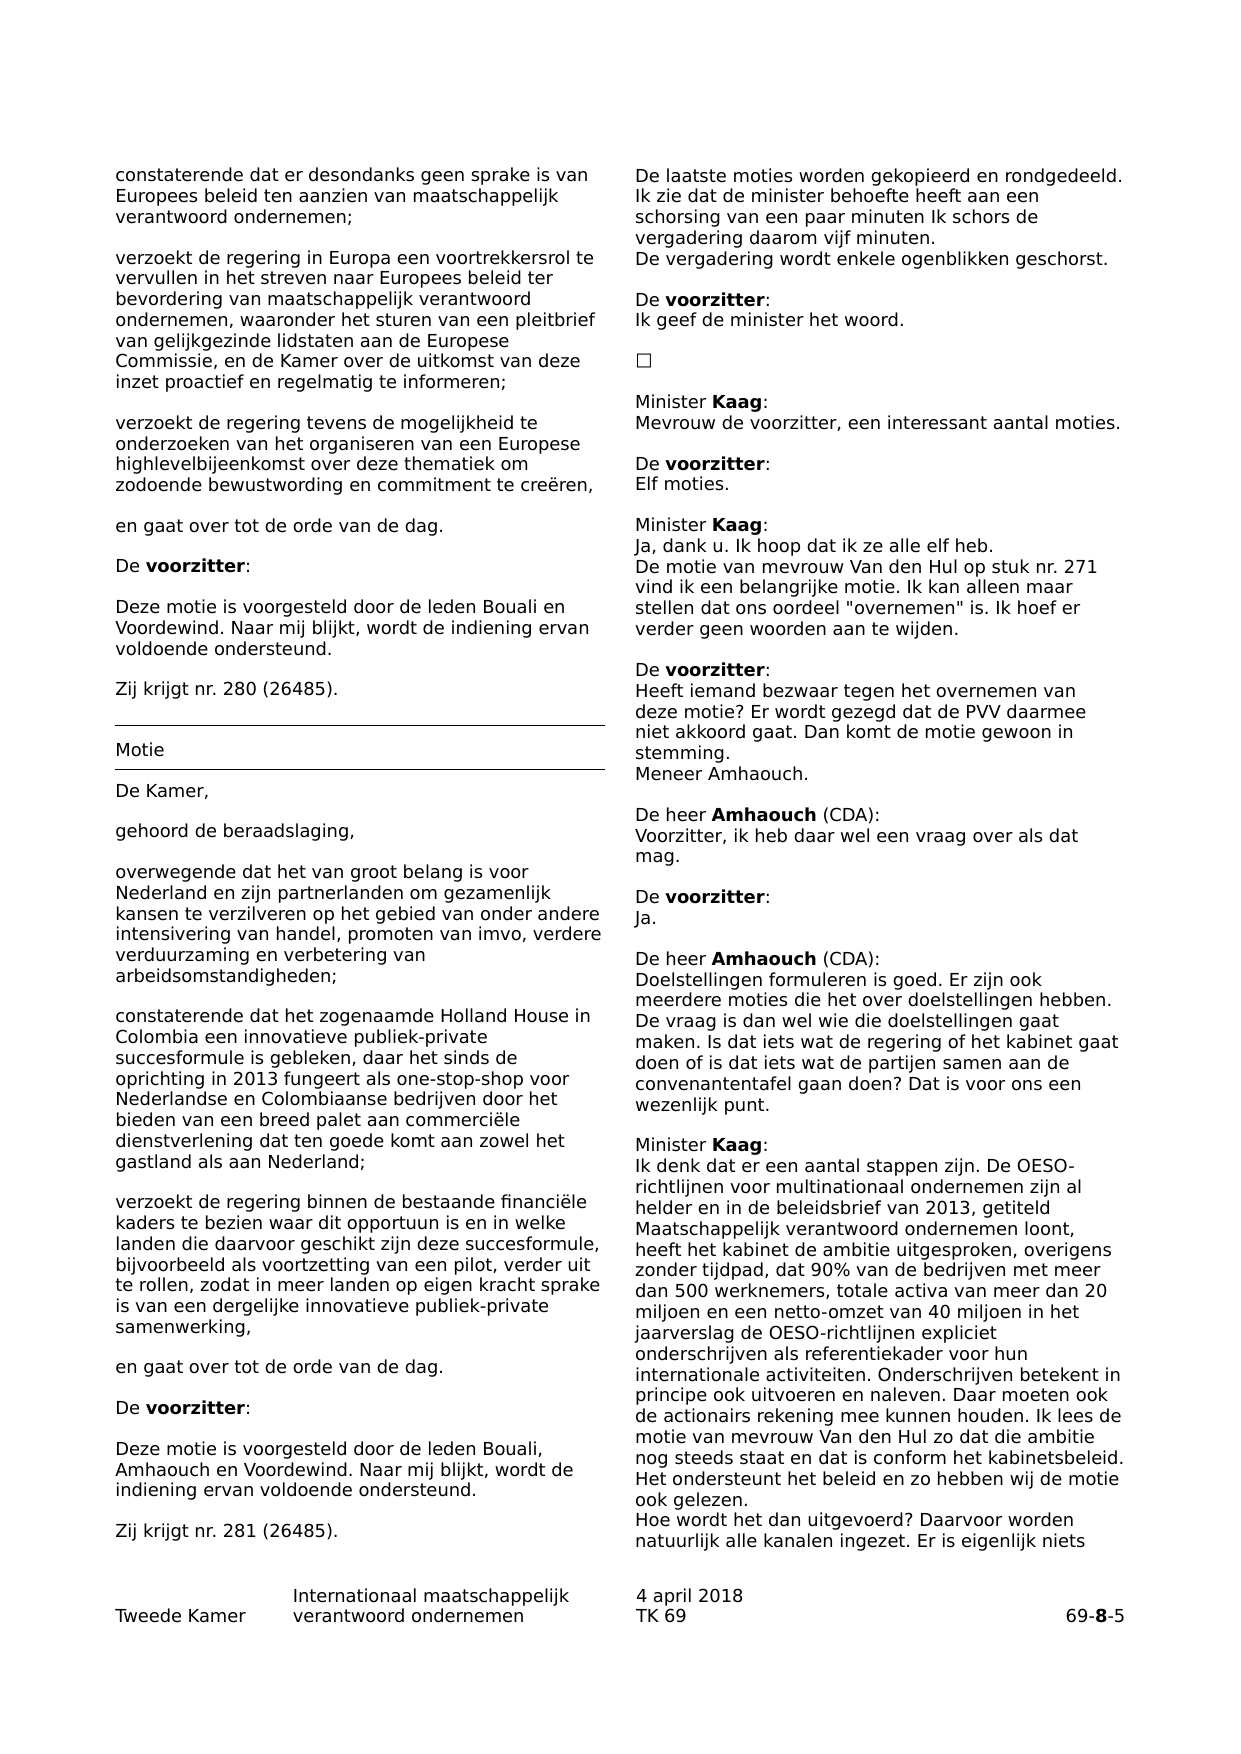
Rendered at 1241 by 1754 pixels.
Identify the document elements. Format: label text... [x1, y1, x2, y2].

text Hoe wordt het dan uitgevoerd? Daarvoor worden natuurlijk alle kanalen ingezet. Er is eigenlijk niets [635, 1510, 1125, 1552]
text Ik geef de minister het woord. [635, 310, 1125, 331]
text Ja. [635, 908, 1125, 929]
text Voorzitter, ik heb daar wel een vraag over als dat mag. [635, 825, 1125, 867]
text De voorzitter: [115, 1398, 605, 1419]
text De vergadering wordt enkele ogenblikken geschorst. [635, 249, 1125, 269]
text Ja, dank u. Ik hoop dat ik ze alle elf heb. [635, 536, 1125, 556]
text constaterende dat het zogenaamde Holland House in Colombia een innovatieve publiek-private succesformule is gebleken, daar het sinds de oprichting in 2013 fungeert als one-stop-shop voor Nederlandse en Colombiaanse bedrijven door het bieden van een breed palet aan commerciële dienstverlening dat ten goede komt aan zowel het gastland als aan Nederland; [115, 1006, 605, 1172]
text Minister Kaag: [635, 392, 1125, 412]
text De voorzitter: [115, 556, 605, 577]
text Motie [115, 740, 605, 761]
text Heeft iemand bezwaar tegen het overnemen van deze motie? Er wordt gezegd dat de PVV daarmee niet akkoord gaat. Dan komt de motie gewoon in stemming. [635, 681, 1125, 764]
text Deze motie is voorgesteld door de leden Bouali en Voordewind. Naar mij blijkt, wordt de indiening ervan voldoende ondersteund. [115, 597, 605, 659]
text Meneer Amhaouch. [635, 764, 1125, 785]
text verzoekt de regering tevens de mogelijkheid te onderzoeken van het organiseren van een Europese highlevelbijeenkomst over deze thematiek om zodoende bewustwording en commitment te creëren, [115, 413, 605, 496]
text Minister Kaag: [635, 1135, 1125, 1156]
text constaterende dat er desondanks geen sprake is van Europees beleid ten aanzien van maatschappelijk verantwoord ondernemen; [115, 165, 605, 227]
text Elf moties. [635, 474, 1125, 495]
text verzoekt de regering binnen de bestaande financiële kaders te bezien waar dit opportuun is en in welke landen die daarvoor geschikt zijn deze succesformule, bijvoorbeeld als voortzetting van een pilot, verder uit te rollen, zodat in meer landen op eigen kracht sprake is van een dergelijke innovatieve publiek-private samenwerking, [115, 1192, 605, 1337]
text en gaat over tot de orde van de dag. [115, 516, 605, 536]
text Doelstellingen formuleren is goed. Er zijn ook meerdere moties die het over doelstellingen hebben. De vraag is dan wel wie die doelstellingen gaat maken. Is dat iets wat de regering of het kabinet gaat doen of is dat iets wat de partijen samen aan de convenantentafel gaan doen? Dat is voor ons een wezenlijk punt. [635, 969, 1125, 1115]
text De voorzitter: [635, 289, 1125, 310]
text ⬜ [635, 351, 1125, 372]
text Deze motie is voorgesteld door de leden Bouali, Amhaouch en Voordewind. Naar mij blijkt, wordt de indiening ervan voldoende ondersteund. [115, 1439, 605, 1501]
text overwegende dat het van groot belang is voor Nederland en zijn partnerlanden om gezamenlijk kansen te verzilveren op het gebied van onder andere intensivering van handel, promoten van imvo, verdere verduurzaming en verbetering van arbeidsomstandigheden; [115, 862, 605, 986]
text Mevrouw de voorzitter, een interessant aantal moties. [635, 412, 1125, 433]
text De Kamer, [115, 781, 605, 801]
text De voorzitter: [635, 660, 1125, 681]
text Minister Kaag: [635, 515, 1125, 536]
text De voorzitter: [635, 887, 1125, 908]
text De heer Amhaouch (CDA): [635, 949, 1125, 969]
text gehoord de beraadslaging, [115, 821, 605, 842]
text Zij krijgt nr. 281 (26485). [115, 1521, 605, 1542]
text De heer Amhaouch (CDA): [635, 805, 1125, 825]
text verzoekt de regering in Europa een voortrekkersrol te vervullen in het streven naar Europees beleid ter bevordering van maatschappelijk verantwoord ondernemen, waaronder het sturen van een pleitbrief van gelijkgezinde lidstaten aan de Europese Commissie, en de Kamer over de uitkomst van deze inzet proactief en regelmatig te informeren; [115, 247, 605, 393]
text Ik denk dat er een aantal stappen zijn. De OESO-richtlijnen voor multinationaal ondernemen zijn al helder en in de beleidsbrief van 2013, getiteld Maatschappelijk verantwoord ondernemen loont, heeft het kabinet de ambitie uitgesproken, overigens zonder tijdpad, dat 90% van de bedrijven met meer dan 500 werknemers, totale activa van meer dan 20 miljoen en een netto-omzet van 40 miljoen in het jaarverslag de OESO-richtlijnen expliciet onderschrijven als referentiekader voor hun internationale activiteiten. Onderschrijven betekent in principe ook uitvoeren en naleven. Daar moeten ook de actionairs rekening mee kunnen houden. Ik lees de motie van mevrouw Van den Hul zo dat die ambitie nog steeds staat en dat is conform het kabinetsbeleid. Het ondersteunt het beleid en zo hebben wij de motie ook gelezen. [635, 1156, 1125, 1510]
text Zij krijgt nr. 280 (26485). [115, 679, 605, 700]
text De laatste moties worden gekopieerd en rondgedeeld. Ik zie dat de minister behoefte heeft aan een schorsing van een paar minuten Ik schors de vergadering daarom vijf minuten. [635, 165, 1125, 249]
text en gaat over tot de orde van de dag. [115, 1357, 605, 1378]
text De motie van mevrouw Van den Hul op stuk nr. 271 vind ik een belangrijke motie. Ik kan alleen maar stellen dat ons oordeel "overnemen" is. Ik hoef er verder geen woorden aan te wijden. [635, 556, 1125, 640]
text De voorzitter: [635, 453, 1125, 474]
